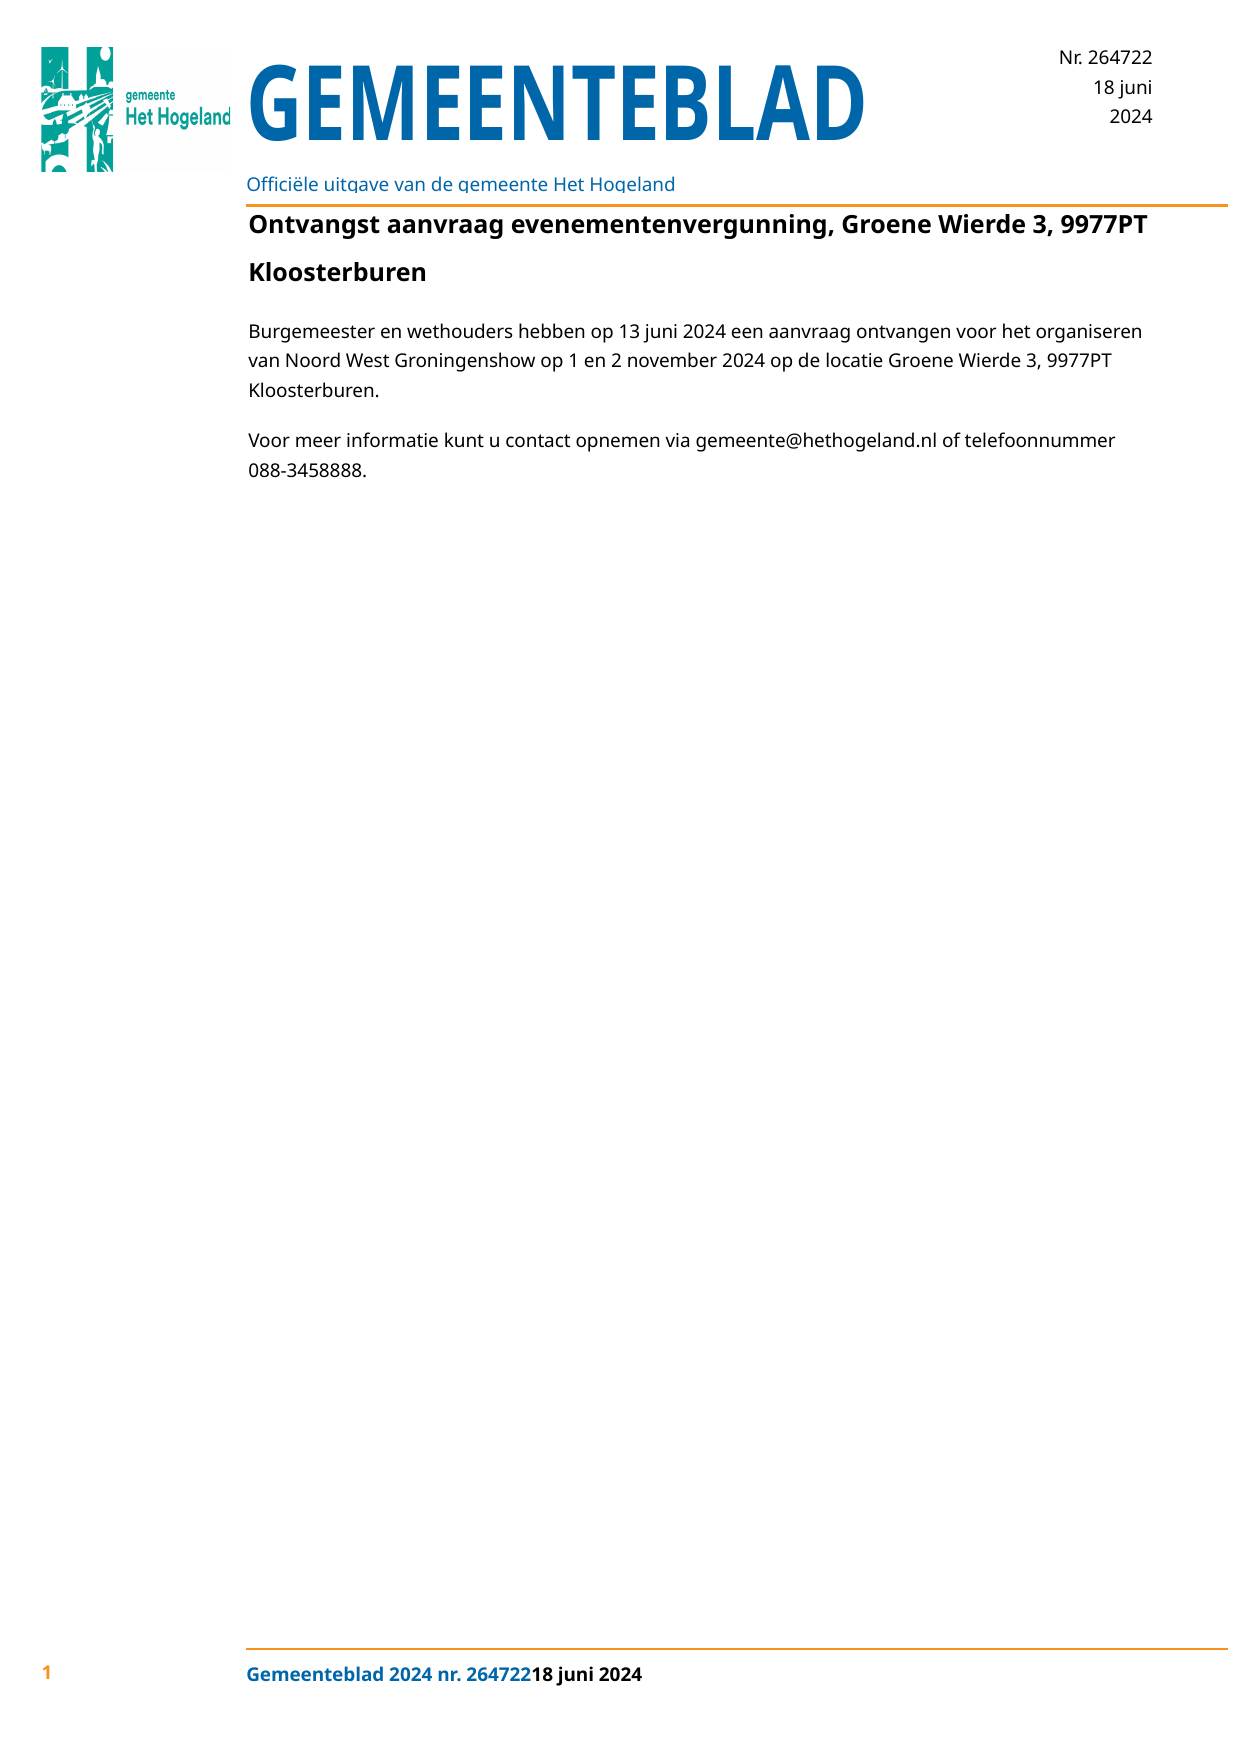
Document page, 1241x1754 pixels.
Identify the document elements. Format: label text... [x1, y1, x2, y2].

text Ontvangst aanvraag evenementenvergunning, Groene Wierde 3, 9977PT Kloosterburen [248, 207, 1152, 288]
text Voor meer informatie kunt u contact opnemen via gemeente@hethogeland.nl of telefoonnummer 088-3458888. [248, 427, 1152, 483]
picture [41, 47, 231, 172]
text Burgemeester en wethouders hebben op 13 juni 2024 een aanvraag ontvangen voor het organiseren van Noord West Groningenshow op 1 en 2 november 2024 op de locatie Groene Wierde 3, 9977PT Kloosterburen. [248, 318, 1152, 403]
